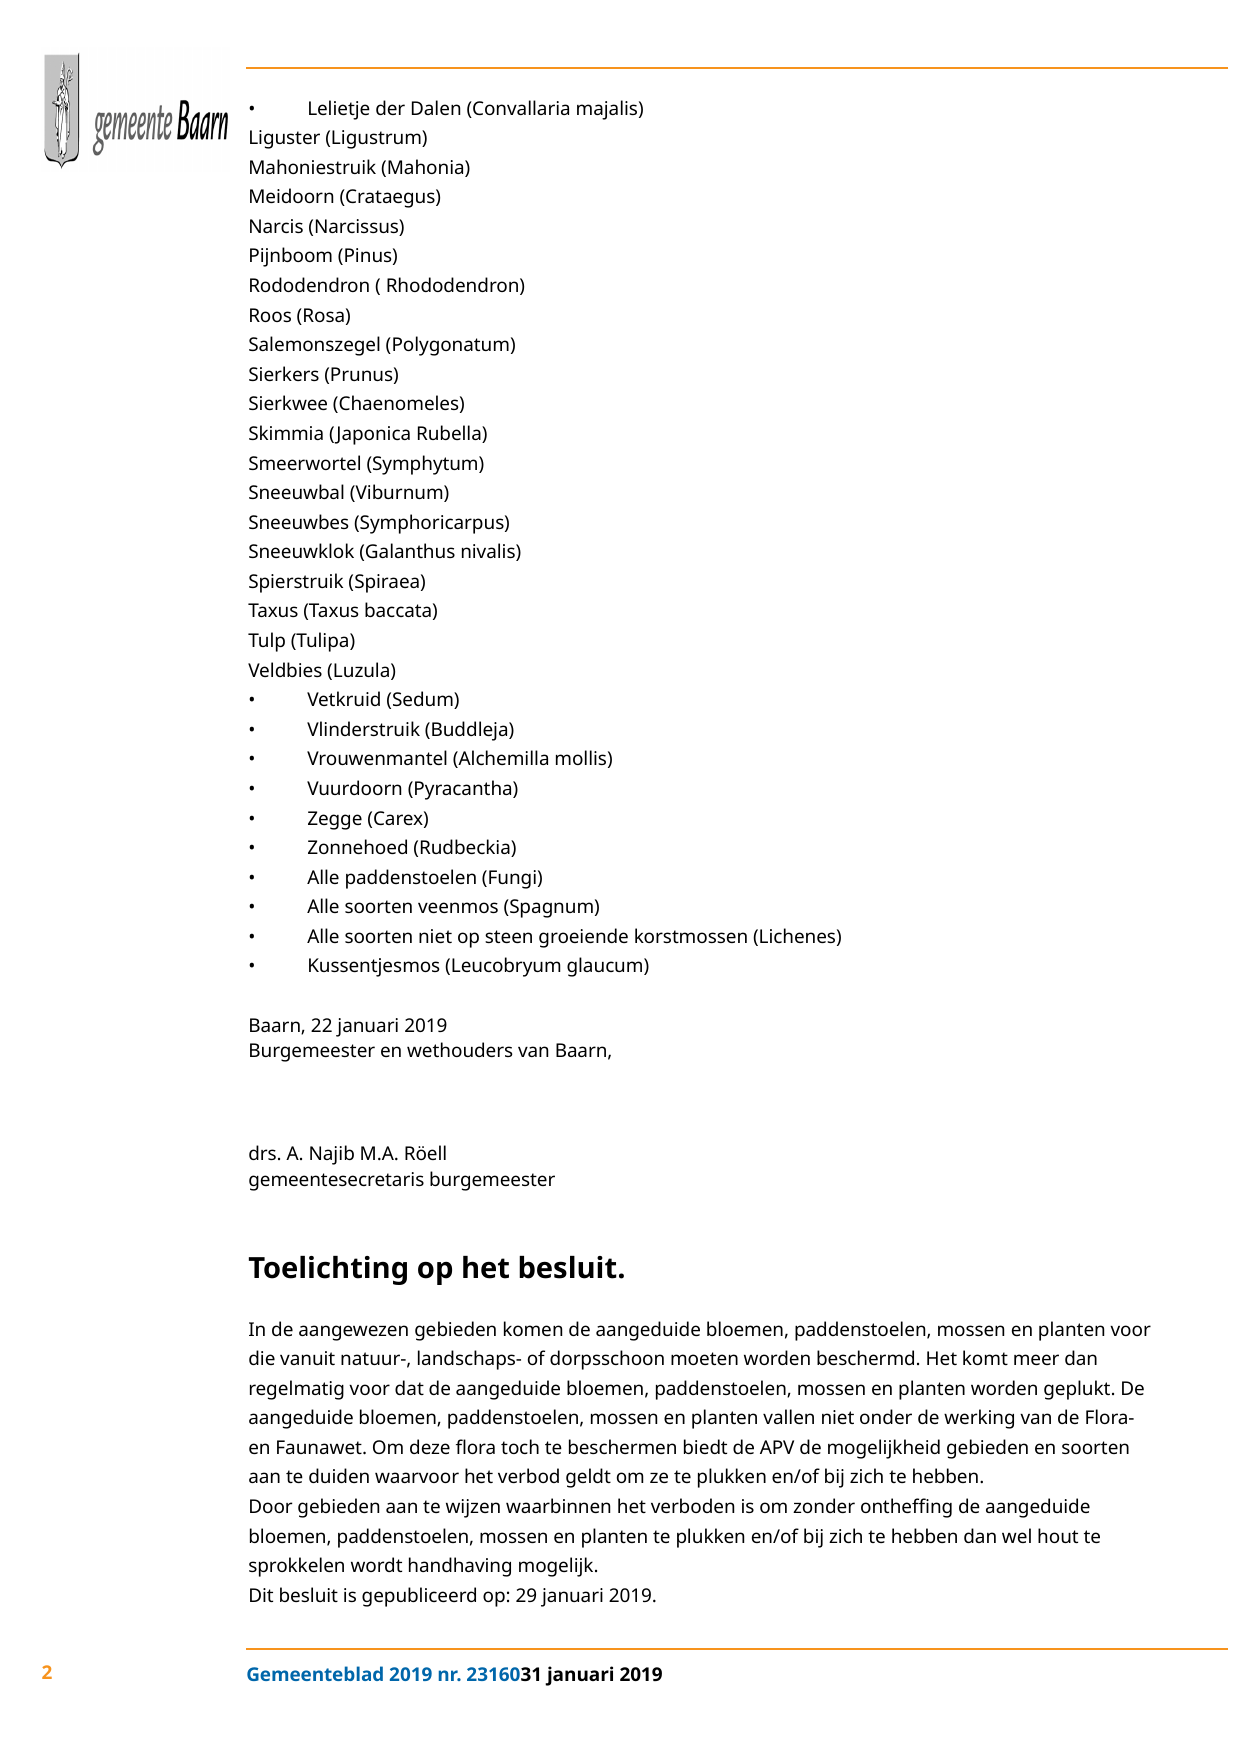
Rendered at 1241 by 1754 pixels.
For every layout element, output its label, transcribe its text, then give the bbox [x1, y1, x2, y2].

text Dit besluit is gepubliceerd op: 29 januari 2019. [248, 1582, 1152, 1608]
list Vrouwenmantel (Alchemilla mollis) [248, 746, 1152, 771]
list Vetkruid (Sedum) [248, 686, 1152, 712]
text Toelichting op het besluit. [248, 1247, 1152, 1287]
list Alle paddenstoelen (Fungi) [248, 864, 1152, 890]
text Liguster (Ligustrum) [248, 124, 1152, 150]
text Sierkers (Prunus) [248, 361, 1152, 387]
text Narcis (Narcissus) [248, 213, 1152, 239]
text Door gebieden aan te wijzen waarbinnen het verboden is om zonder ontheffing de aangeduide bloemen, paddenstoelen, mossen en planten te plukken en/of bij zich te hebben dan wel hout te sprokkelen wordt handhaving mogelijk. [248, 1493, 1152, 1578]
text Mahoniestruik (Mahonia) [248, 154, 1152, 180]
list Alle soorten veenmos (Spagnum) [248, 893, 1152, 919]
text Sneeuwbal (Viburnum) [248, 479, 1152, 505]
list Vlinderstruik (Buddleja) [248, 716, 1152, 742]
list Kussentjesmos (Leucobryum glaucum) [248, 953, 1152, 978]
text Rododendron ( Rhododendron) [248, 272, 1152, 298]
text Sneeuwklok (Galanthus nivalis) [248, 538, 1152, 564]
text Sneeuwbes (Symphoricarpus) [248, 509, 1152, 535]
text Salemonszegel (Polygonatum) [248, 331, 1152, 357]
text Veldbies (Luzula) [248, 657, 1152, 683]
list Vuurdoorn (Pyracantha) [248, 775, 1152, 801]
list Zegge (Carex) [248, 805, 1152, 831]
text Taxus (Taxus baccata) [248, 598, 1152, 623]
picture [41, 47, 231, 172]
text Skimmia (Japonica Rubella) [248, 420, 1152, 446]
text Roos (Rosa) [248, 302, 1152, 328]
text gemeentesecretaris burgemeester [248, 1166, 1152, 1192]
text Baarn, 22 januari 2019 [248, 1012, 1152, 1038]
text Burgemeester en wethouders van Baarn, [248, 1038, 1152, 1063]
text Pijnboom (Pinus) [248, 243, 1152, 268]
text Smeerwortel (Symphytum) [248, 450, 1152, 476]
text In de aangewezen gebieden komen de aangeduide bloemen, paddenstoelen, mossen en planten voor die vanuit natuur-, landschaps- of dorpsschoon moeten worden beschermd. Het komt meer dan regelmatig voor dat de aangeduide bloemen, paddenstoelen, mossen en planten worden geplukt. De aangeduide bloemen, paddenstoelen, mossen en planten vallen niet onder de werking van de Flora- en Faunawet. Om deze flora toch te beschermen biedt de APV de mogelijkheid gebieden en soorten aan te duiden waarvoor het verbod geldt om ze te plukken en/of bij zich te hebben. [248, 1316, 1152, 1489]
list Lelietje der Dalen (Convallaria majalis) [248, 95, 1152, 121]
text Spierstruik (Spiraea) [248, 568, 1152, 594]
list Alle soorten niet op steen groeiende korstmossen (Lichenes) [248, 923, 1152, 949]
text Tulp (Tulipa) [248, 627, 1152, 653]
list Zonnehoed (Rudbeckia) [248, 834, 1152, 860]
text Sierkwee (Chaenomeles) [248, 391, 1152, 416]
text drs. A. Najib M.A. Röell [248, 1141, 1152, 1166]
text Meidoorn (Crataegus) [248, 183, 1152, 209]
